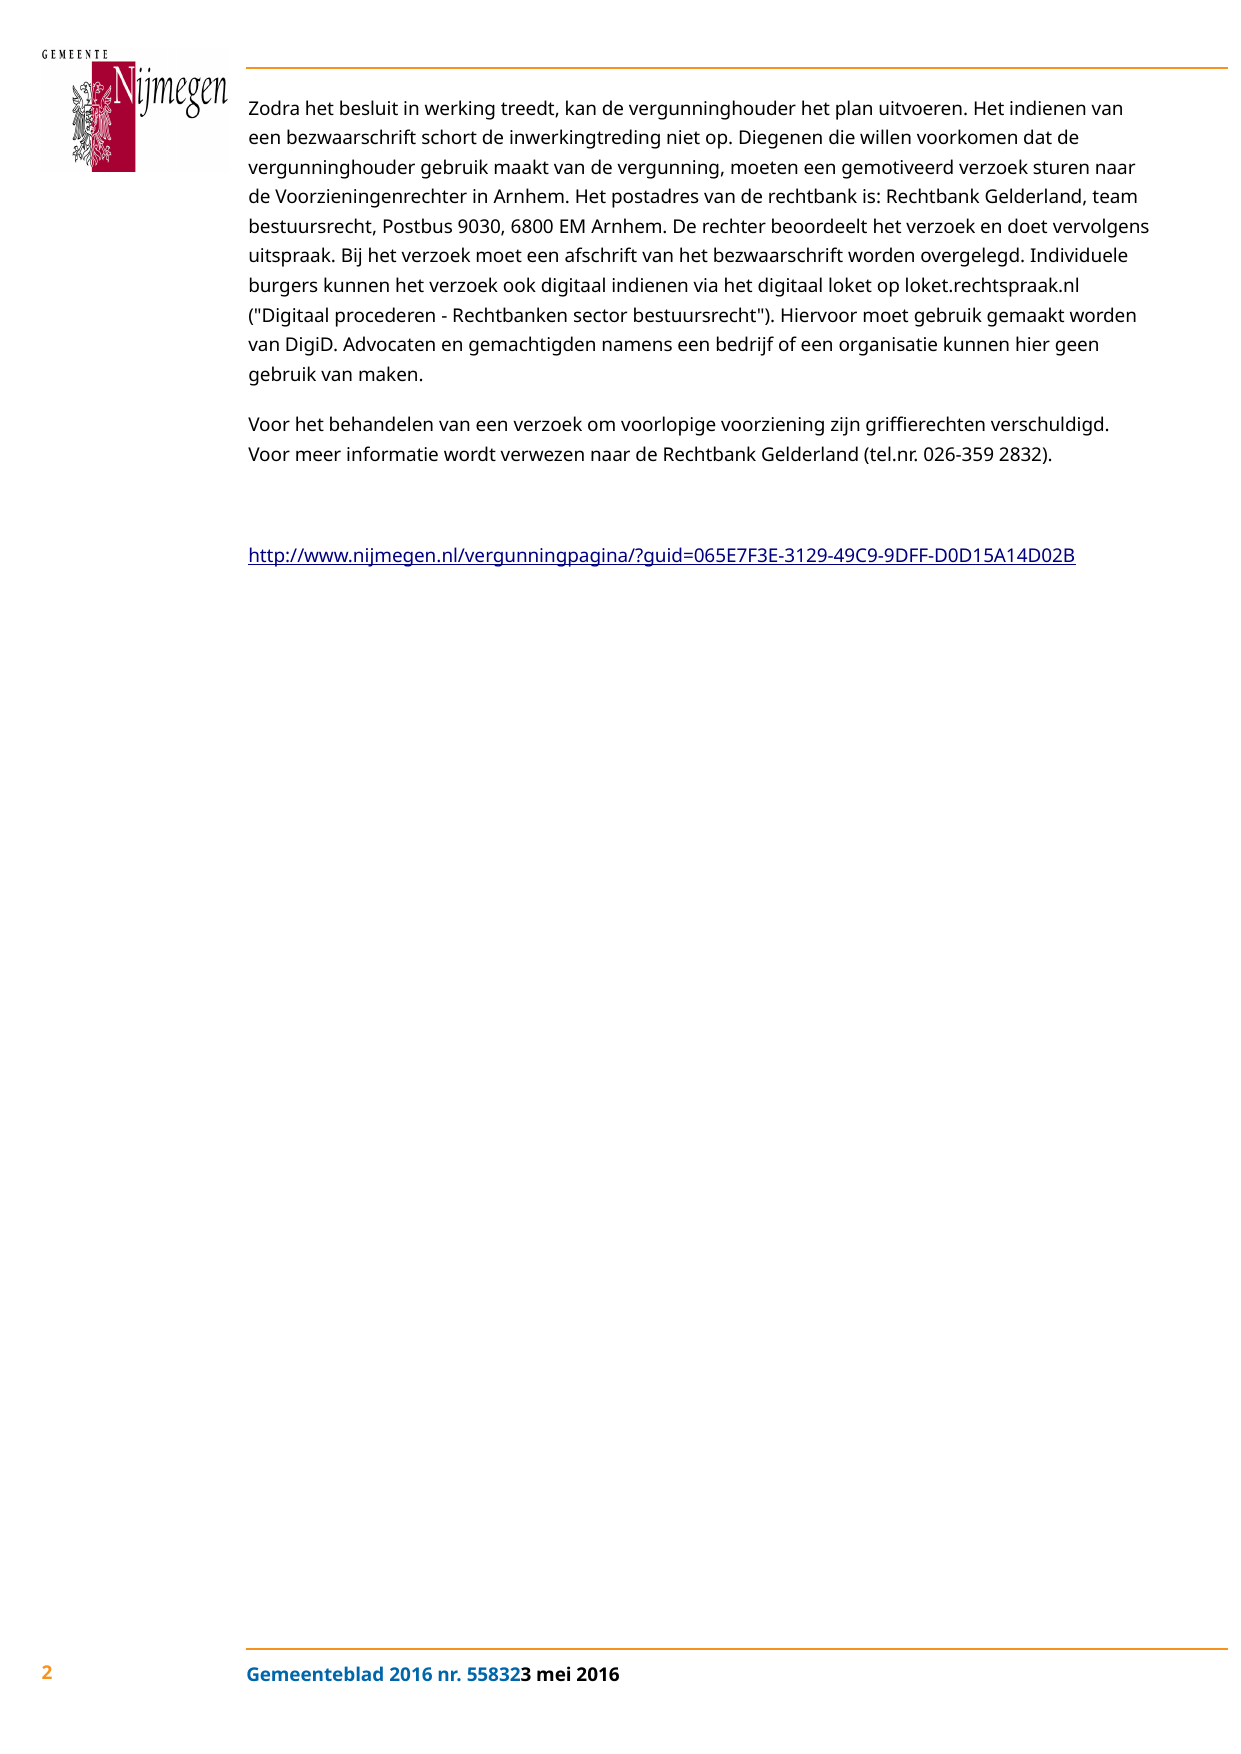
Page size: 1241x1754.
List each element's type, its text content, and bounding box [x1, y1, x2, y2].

text http://www.nijmegen.nl/vergunningpagina/?guid=065E7F3E-3129-49C9-9DFF-D0D15A14D02B [248, 542, 1152, 568]
text Zodra het besluit in werking treedt, kan de vergunninghouder het plan uitvoeren. Het indienen van een bezwaarschrift schort de inwerkingtreding niet op. Diegenen die willen voorkomen dat de vergunninghouder gebruik maakt van de vergunning, moeten een gemotiveerd verzoek sturen naar de Voorzieningenrechter in Arnhem. Het postadres van de rechtbank is: Rechtbank Gelderland, team bestuursrecht, Postbus 9030, 6800 EM Arnhem. De rechter beoordeelt het verzoek en doet vervolgens uitspraak. Bij het verzoek moet een afschrift van het bezwaarschrift worden overgelegd. Individuele burgers kunnen het verzoek ook digitaal indienen via het digitaal loket op loket.rechtspraak.nl ("Digitaal procederen - Rechtbanken sector bestuursrecht"). Hiervoor moet gebruik gemaakt worden van DigiD. Advocaten en gemachtigden namens een bedrijf of een organisatie kunnen hier geen gebruik van maken. [248, 95, 1152, 387]
text Voor het behandelen van een verzoek om voorlopige voorziening zijn griffierechten verschuldigd. Voor meer informatie wordt verwezen naar de Rechtbank Gelderland (tel.nr. 026-359 2832). [248, 411, 1152, 467]
picture [41, 47, 231, 172]
